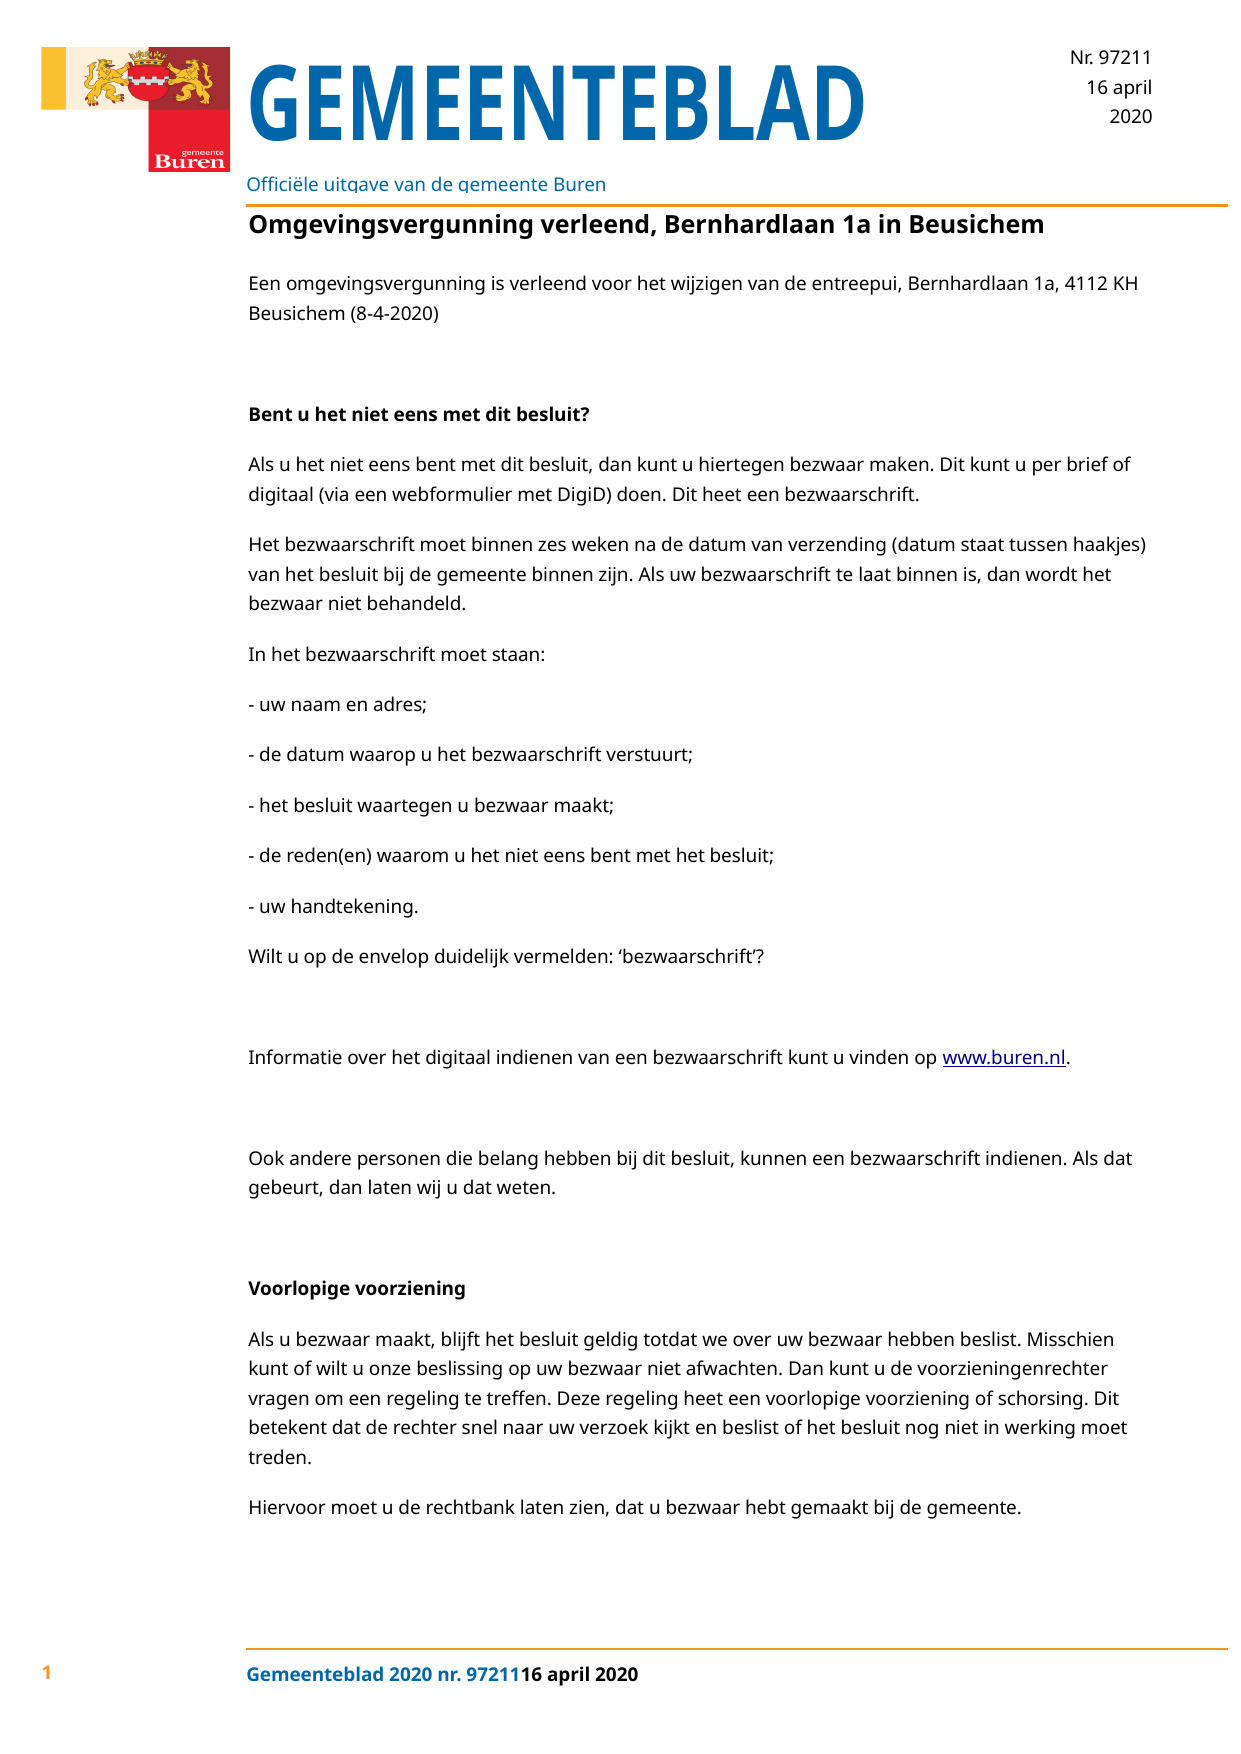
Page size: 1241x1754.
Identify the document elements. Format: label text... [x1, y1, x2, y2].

text Ook andere personen die belang hebben bij dit besluit, kunnen een bezwaarschrift indienen. Als dat gebeurt, dan laten wij u dat weten. [248, 1145, 1152, 1200]
text Informatie over het digitaal indienen van een bezwaarschrift kunt u vinden op www.buren.nl. [248, 1044, 1152, 1070]
text - uw handtekening. [248, 893, 1152, 918]
text - de datum waarop u het bezwaarschrift verstuurt; [248, 742, 1152, 767]
text Omgevingsvergunning verleend, Bernhardlaan 1a in Beusichem [248, 207, 1152, 241]
text - uw naam en adres; [248, 691, 1152, 717]
picture [41, 47, 231, 172]
text - de reden(en) waarom u het niet eens bent met het besluit; [248, 842, 1152, 868]
text In het bezwaarschrift moet staan: [248, 641, 1152, 666]
text Hiervoor moet u de rechtbank laten zien, dat u bezwaar hebt gemaakt bij de gemeente. [248, 1494, 1152, 1520]
text Als u bezwaar maakt, blijft het besluit geldig totdat we over uw bezwaar hebben beslist. Misschien kunt of wilt u onze beslissing op uw bezwaar niet afwachten. Dan kunt u de voorzieningenrechter vragen om een regeling te treffen. Deze regeling heet een voorlopige voorziening of schorsing. Dit betekent dat de rechter snel naar uw verzoek kijkt en beslist of het besluit nog niet in werking moet treden. [248, 1326, 1152, 1470]
text - het besluit waartegen u bezwaar maakt; [248, 792, 1152, 818]
text Bent u het niet eens met dit besluit? [248, 401, 1152, 426]
text Een omgevingsvergunning is verleend voor het wijzigen van de entreepui, Bernhardlaan 1a, 4112 KH Beusichem (8-4-2020) [248, 270, 1152, 326]
text Als u het niet eens bent met dit besluit, dan kunt u hiertegen bezwaar maken. Dit kunt u per brief of digitaal (via een webformulier met DigiD) doen. Dit heet een bezwaarschrift. [248, 451, 1152, 506]
text Het bezwaarschrift moet binnen zes weken na de datum van verzending (datum staat tussen haakjes) van het besluit bij de gemeente binnen zijn. Als uw bezwaarschrift te laat binnen is, dan wordt het bezwaar niet behandeld. [248, 531, 1152, 616]
text Wilt u op de envelop duidelijk vermelden: ‘bezwaarschrift’? [248, 943, 1152, 969]
text Voorlopige voorziening [248, 1275, 1152, 1301]
